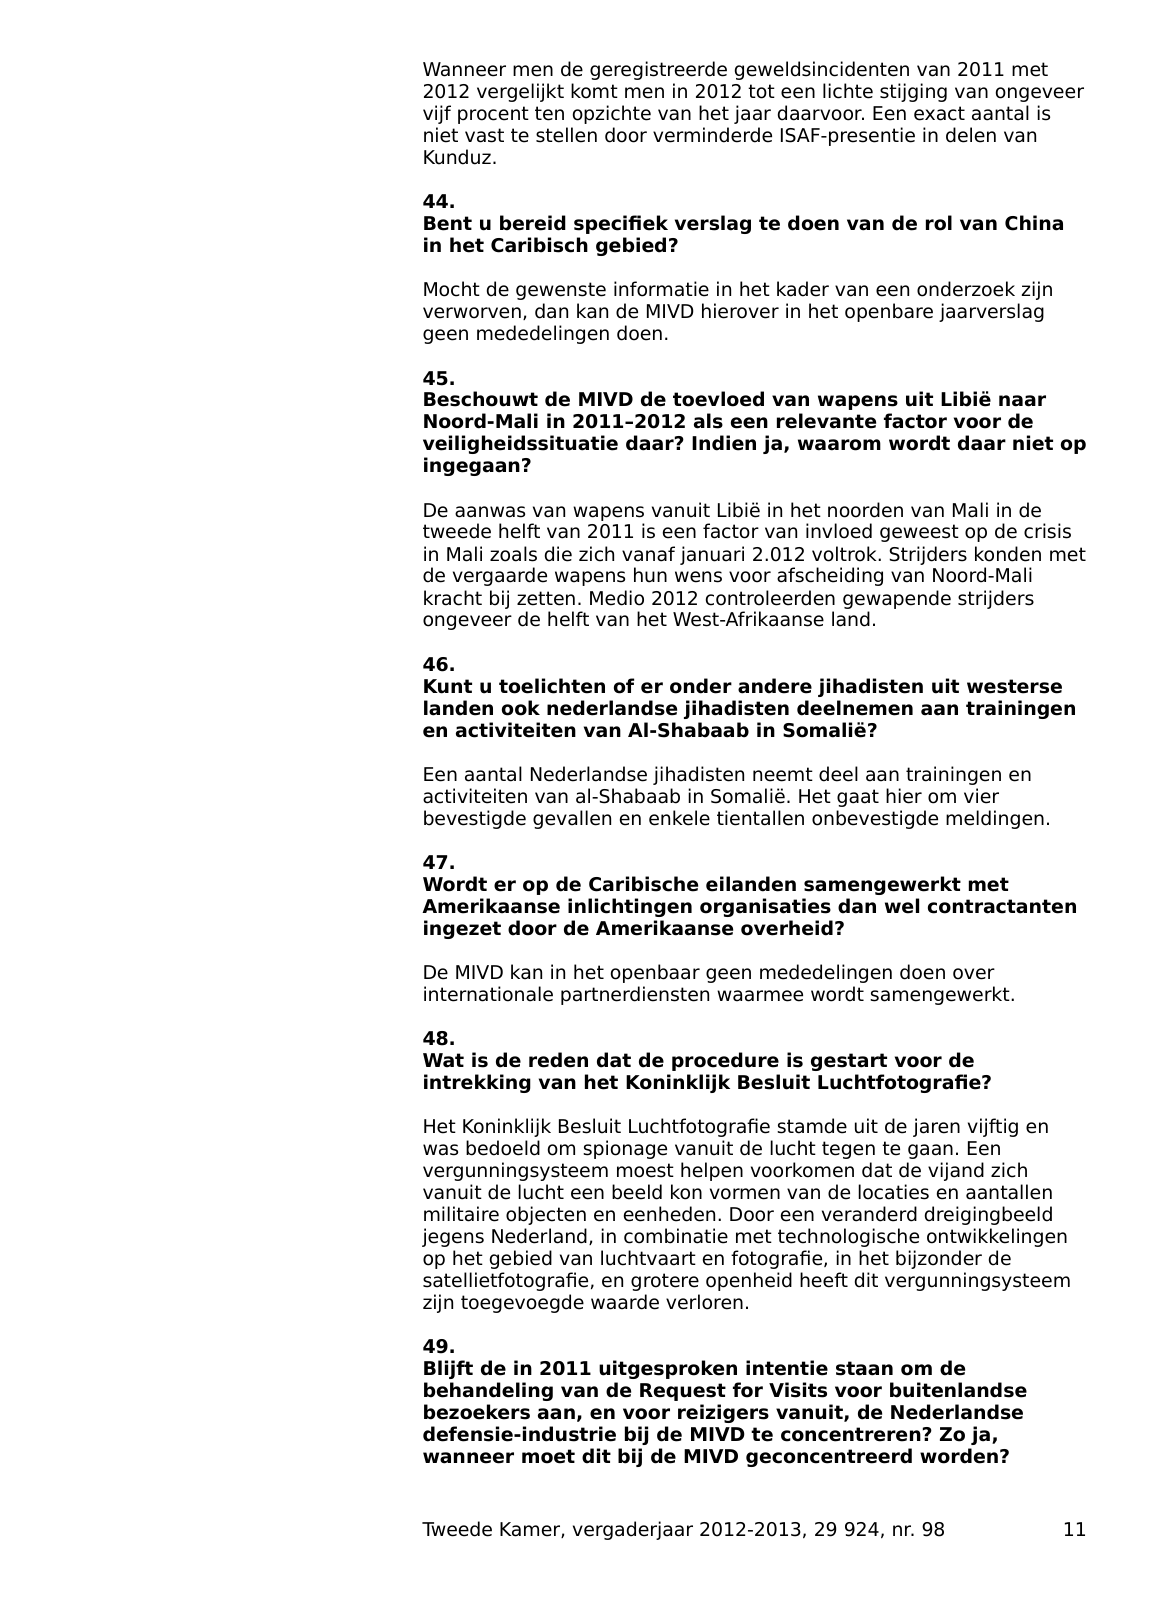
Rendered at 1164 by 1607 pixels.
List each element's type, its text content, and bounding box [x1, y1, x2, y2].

text Beschouwt de MIVD de toevloed van wapens uit Libië naar Noord-Mali in 2011–2012 als een relevante factor voor de veiligheidssituatie daar? Indien ja, waarom wordt daar niet op ingegaan? [422, 389, 1087, 477]
text 47. [422, 852, 1087, 874]
text Een aantal Nederlandse jihadisten neemt deel aan trainingen en activiteiten van al-Shabaab in Somalië. Het gaat hier om vier bevestigde gevallen en enkele tientallen onbevestigde meldingen. [422, 764, 1087, 829]
text 44. [422, 191, 1087, 213]
text 49. [422, 1336, 1087, 1358]
text 46. [422, 653, 1087, 676]
text De aanwas van wapens vanuit Libië in het noorden van Mali in de tweede helft van 2011 is een factor van invloed geweest op de crisis in Mali zoals die zich vanaf januari 2.012 voltrok. Strijders konden met de vergaarde wapens hun wens voor afscheiding van Noord-Mali kracht bij zetten. Medio 2012 controleerden gewapende strijders ongeveer de helft van het West-Afrikaanse land. [422, 499, 1087, 631]
text Blijft de in 2011 uitgesproken intentie staan om de behandeling van de Request for Visits voor buitenlandse bezoekers aan, en voor reizigers vanuit, de Nederlandse defensie-industrie bij de MIVD te concentreren? Zo ja, wanneer moet dit bij de MIVD geconcentreerd worden? [422, 1358, 1087, 1468]
text 48. [422, 1028, 1087, 1050]
text De MIVD kan in het openbaar geen mededelingen doen over internationale partnerdiensten waarmee wordt samengewerkt. [422, 962, 1087, 1006]
text Bent u bereid specifiek verslag te doen van de rol van China in het Caribisch gebied? [422, 213, 1087, 257]
text Wanneer men de geregistreerde geweldsincidenten van 2011 met 2012 vergelijkt komt men in 2012 tot een lichte stijging van ongeveer vijf procent ten opzichte van het jaar daarvoor. Een exact aantal is niet vast te stellen door verminderde ISAF-presentie in delen van Kunduz. [422, 59, 1087, 169]
text Kunt u toelichten of er onder andere jihadisten uit westerse landen ook nederlandse jihadisten deelnemen aan trainingen en activiteiten van Al-Shabaab in Somalië? [422, 676, 1087, 741]
text Mocht de gewenste informatie in het kader van een onderzoek zijn verworven, dan kan de MIVD hierover in het openbare jaarverslag geen mededelingen doen. [422, 279, 1087, 345]
text 45. [422, 367, 1087, 389]
text Wordt er op de Caribische eilanden samengewerkt met Amerikaanse inlichtingen organisaties dan wel contractanten ingezet door de Amerikaanse overheid? [422, 874, 1087, 940]
text Het Koninklijk Besluit Luchtfotografie stamde uit de jaren vijftig en was bedoeld om spionage vanuit de lucht tegen te gaan. Een vergunningsysteem moest helpen voorkomen dat de vijand zich vanuit de lucht een beeld kon vormen van de locaties en aantallen militaire objecten en eenheden. Door een veranderd dreigingbeeld jegens Nederland, in combinatie met technologische ontwikkelingen op het gebied van luchtvaart en fotografie, in het bijzonder de satellietfotografie, en grotere openheid heeft dit vergunningsysteem zijn toegevoegde waarde verloren. [422, 1116, 1087, 1314]
text Wat is de reden dat de procedure is gestart voor de intrekking van het Koninklijk Besluit Luchtfotografie? [422, 1050, 1087, 1094]
